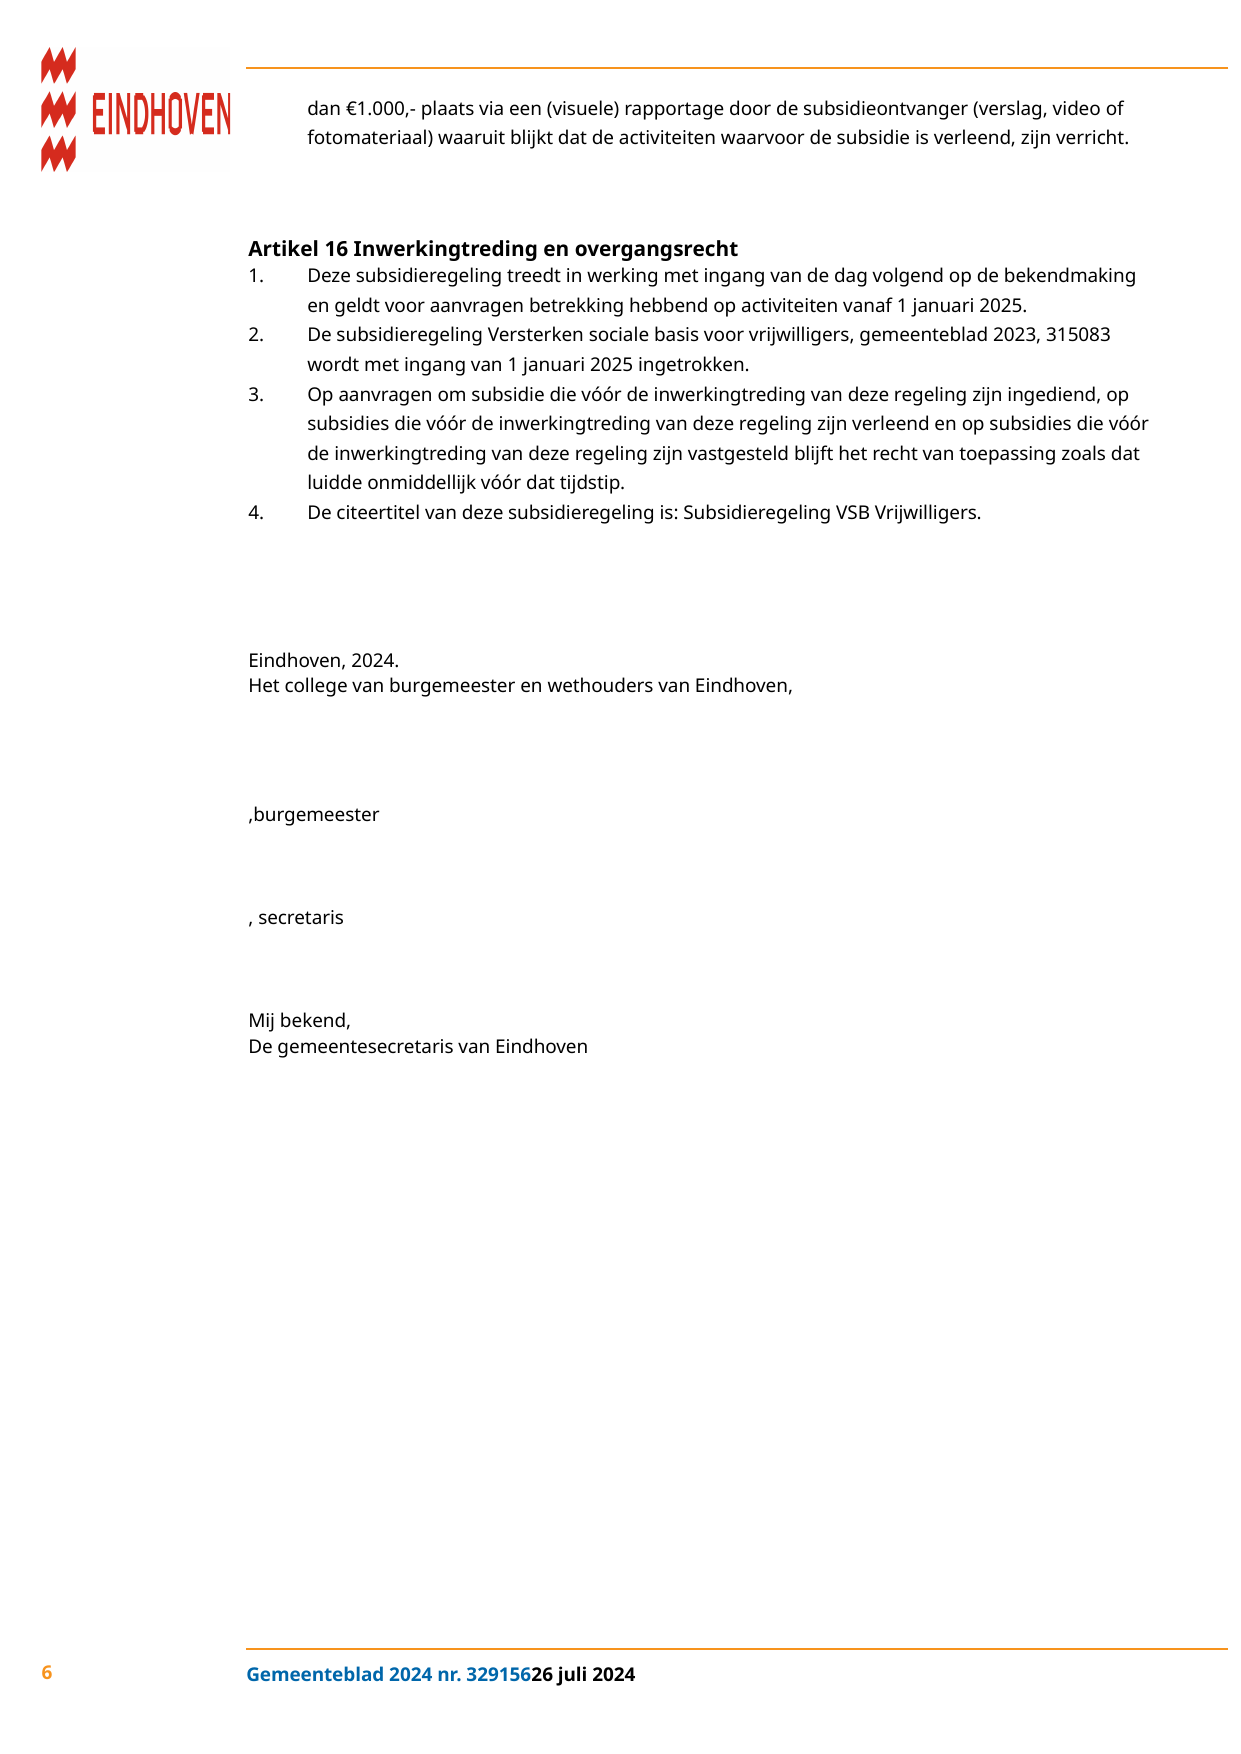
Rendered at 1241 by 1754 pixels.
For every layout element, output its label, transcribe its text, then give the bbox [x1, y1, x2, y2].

text Artikel 16 Inwerkingtreding en overgangsrecht [248, 234, 1152, 262]
list dan €1.000,- plaats via een (visuele) rapportage door de subsidieontvanger (verslag, video of fotomateriaal) waaruit blijkt dat de activiteiten waarvoor de subsidie is verleend, zijn verricht. [248, 95, 1152, 150]
picture [41, 47, 231, 172]
text De gemeentesecretaris van Eindhoven [248, 1033, 1152, 1059]
list Op aanvragen om subsidie die vóór de inwerkingtreding van deze regeling zijn ingediend, op subsidies die vóór de inwerkingtreding van deze regeling zijn verleend en op subsidies die vóór de inwerkingtreding van deze regeling zijn vastgesteld blijft het recht van toepassing zoals dat luidde onmiddellijk vóór dat tijdstip. [248, 381, 1152, 495]
text Het college van burgemeester en wethouders van Eindhoven, [248, 673, 1152, 698]
text ,burgemeester [248, 801, 1152, 827]
text Eindhoven, 2024. [248, 647, 1152, 673]
text , secretaris [248, 904, 1152, 930]
list De citeertitel van deze subsidieregeling is: Subsidieregeling VSB Vrijwilligers. [248, 499, 1152, 525]
text Mij bekend, [248, 1007, 1152, 1033]
list Deze subsidieregeling treedt in werking met ingang van de dag volgend op de bekendmaking en geldt voor aanvragen betrekking hebbend op activiteiten vanaf 1 januari 2025. [248, 262, 1152, 318]
list De subsidieregeling Versterken sociale basis voor vrijwilligers, gemeenteblad 2023, 315083 wordt met ingang van 1 januari 2025 ingetrokken. [248, 322, 1152, 377]
